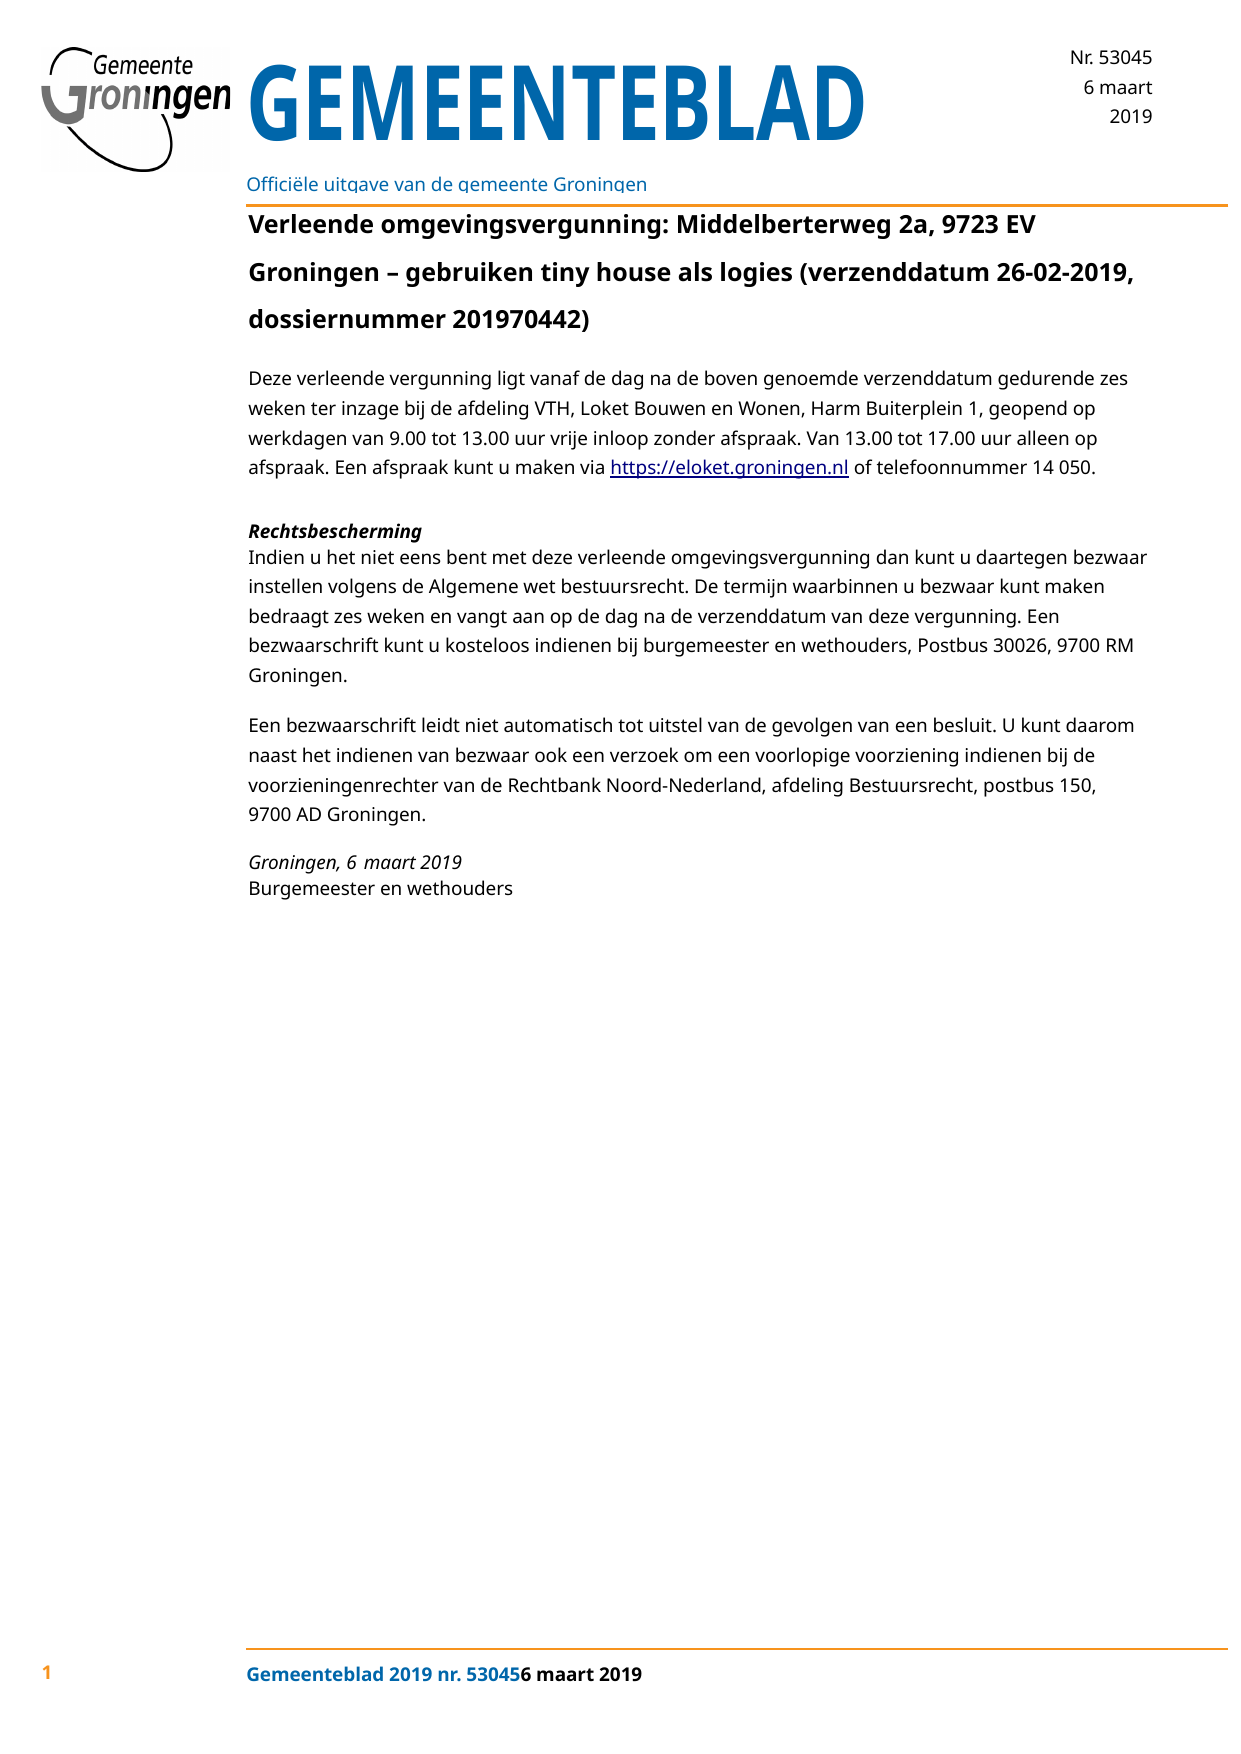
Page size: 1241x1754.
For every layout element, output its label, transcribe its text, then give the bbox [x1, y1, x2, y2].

text Deze verleende vergunning ligt vanaf de dag na de boven genoemde verzenddatum gedurende zes weken ter inzage bij de afdeling VTH, Loket Bouwen en Wonen, Harm Buiterplein 1, geopend op werkdagen van 9.00 tot 13.00 uur vrije inloop zonder afspraak. Van 13.00 tot 17.00 uur alleen op afspraak. Een afspraak kunt u maken via https://eloket.groningen.nl of telefoonnummer 14 050. [248, 366, 1152, 480]
text Groningen, 6 maart 2019 [248, 849, 1152, 875]
text Burgemeester en wethouders [248, 875, 1152, 901]
text Indien u het niet eens bent met deze verleende omgevingsvergunning dan kunt u daartegen bezwaar instellen volgens de Algemene wet bestuursrecht. De termijn waarbinnen u bezwaar kunt maken bedraagt zes weken en vangt aan op de dag na de verzenddatum van deze vergunning. Een bezwaarschrift kunt u kosteloos indienen bij burgemeester en wethouders, Postbus 30026, 9700 RM Groningen. [248, 544, 1152, 688]
text Verleende omgevingsvergunning: Middelberterweg 2a, 9723 EV Groningen – gebruiken tiny house als logies (verzenddatum 26-02-2019, dossiernummer 201970442) [248, 207, 1152, 336]
text Een bezwaarschrift leidt niet automatisch tot uitstel van de gevolgen van een besluit. U kunt daarom naast het indienen van bezwaar ook een verzoek om een voorlopige voorziening indienen bij de voorzieningenrechter van de Rechtbank Noord-Nederland, afdeling Bestuursrecht, postbus 150, 9700 AD Groningen. [248, 713, 1152, 827]
text Rechtsbescherming [248, 518, 1152, 544]
picture [41, 47, 231, 172]
